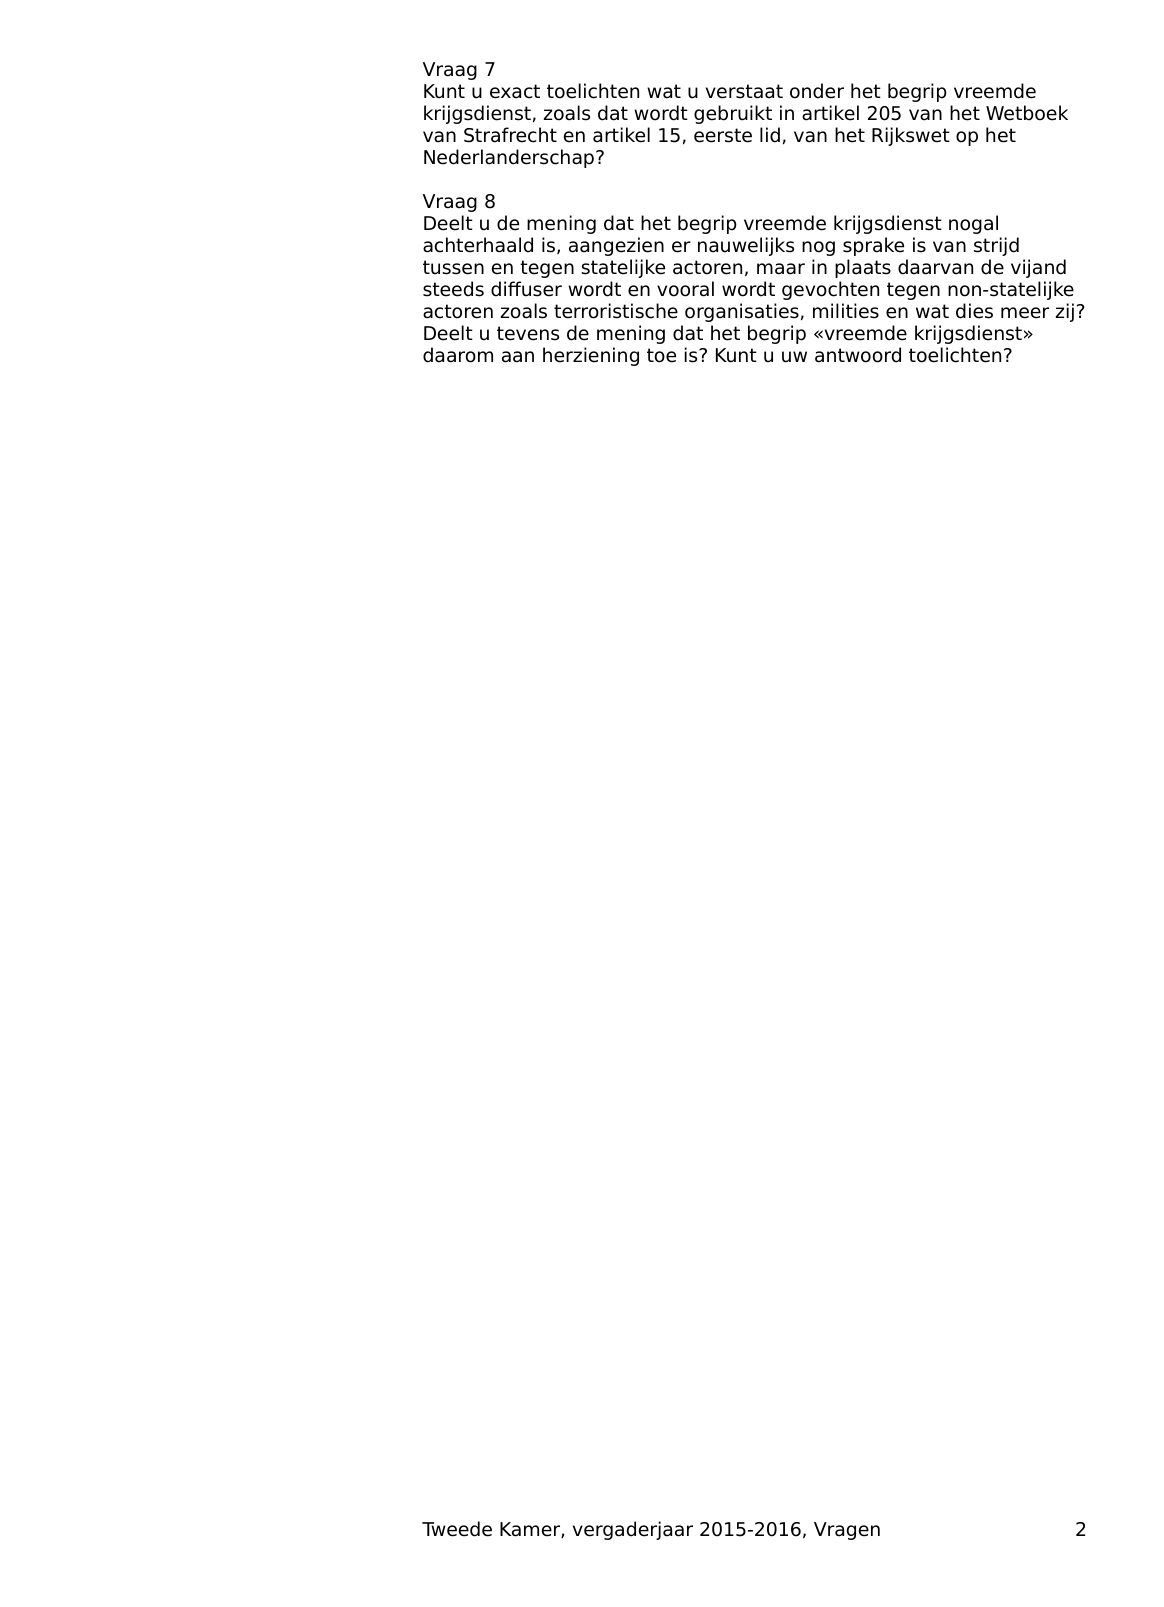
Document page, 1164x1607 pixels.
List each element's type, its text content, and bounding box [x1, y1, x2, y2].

text Vraag 8 [422, 191, 1087, 213]
text Vraag 7 [422, 59, 1087, 81]
text Kunt u exact toelichten wat u verstaat onder het begrip vreemde krijgsdienst, zoals dat wordt gebruikt in artikel 205 van het Wetboek van Strafrecht en artikel 15, eerste lid, van het Rijkswet op het Nederlanderschap? [422, 81, 1087, 169]
text Deelt u de mening dat het begrip vreemde krijgsdienst nogal achterhaald is, aangezien er nauwelijks nog sprake is van strijd tussen en tegen statelijke actoren, maar in plaats daarvan de vijand steeds diffuser wordt en vooral wordt gevochten tegen non-statelijke actoren zoals terroristische organisaties, milities en wat dies meer zij? Deelt u tevens de mening dat het begrip «vreemde krijgsdienst» daarom aan herziening toe is? Kunt u uw antwoord toelichten? [422, 213, 1087, 367]
